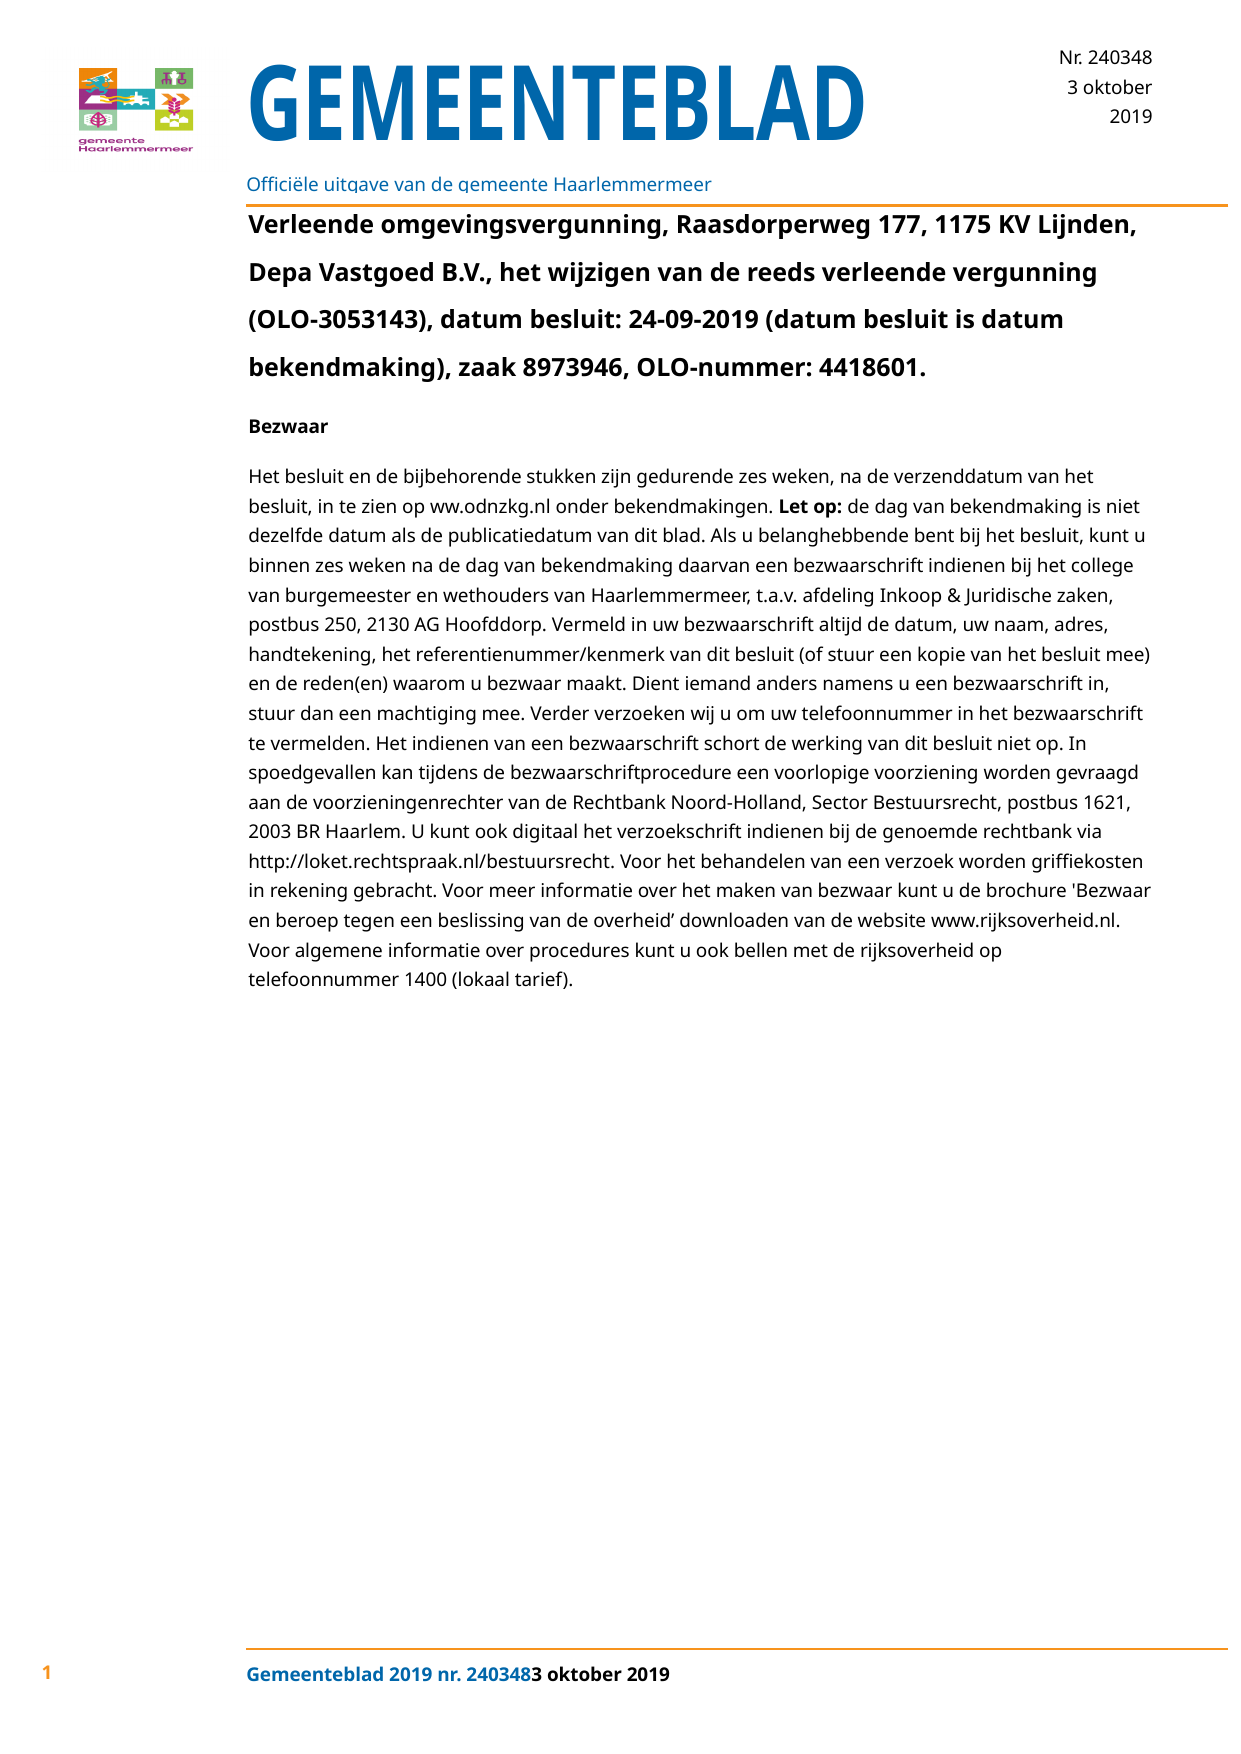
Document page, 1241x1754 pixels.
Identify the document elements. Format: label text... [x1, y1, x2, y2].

text Het besluit en de bijbehorende stukken zijn gedurende zes weken, na de verzenddatum van het besluit, in te zien op ww.odnzkg.nl onder bekendmakingen. Let op: de dag van bekendmaking is niet dezelfde datum als de publicatiedatum van dit blad. Als u belanghebbende bent bij het besluit, kunt u binnen zes weken na de dag van bekendmaking daarvan een bezwaarschrift indienen bij het college van burgemeester en wethouders van Haarlemmermeer, t.a.v. afdeling Inkoop & Juridische zaken, postbus 250, 2130 AG Hoofddorp. Vermeld in uw bezwaarschrift altijd de datum, uw naam, adres, handtekening, het referentienummer/kenmerk van dit besluit (of stuur een kopie van het besluit mee) en de reden(en) waarom u bezwaar maakt. Dient iemand anders namens u een bezwaarschrift in, stuur dan een machtiging mee. Verder verzoeken wij u om uw telefoonnummer in het bezwaarschrift te vermelden. Het indienen van een bezwaarschrift schort de werking van dit besluit niet op. In spoedgevallen kan tijdens de bezwaarschriftprocedure een voorlopige voorziening worden gevraagd aan de voorzieningenrechter van de Rechtbank Noord-Holland, Sector Bestuursrecht, postbus 1621, 2003 BR Haarlem. U kunt ook digitaal het verzoekschrift indienen bij de genoemde rechtbank via http://loket.rechtspraak.nl/bestuursrecht. Voor het behandelen van een verzoek worden griffiekosten in rekening gebracht. Voor meer informatie over het maken van bezwaar kunt u de brochure 'Bezwaar en beroep tegen een beslissing van de overheid’ downloaden van de website www.rijksoverheid.nl. Voor algemene informatie over procedures kunt u ook bellen met de rijksoverheid op telefoonnummer 1400 (lokaal tarief). [248, 463, 1152, 992]
picture [41, 47, 231, 172]
text Verleende omgevingsvergunning, Raasdorperweg 177, 1175 KV Lijnden, Depa Vastgoed B.V., het wijzigen van de reeds verleende vergunning (OLO-3053143), datum besluit: 24-09-2019 (datum besluit is datum bekendmaking), zaak 8973946, OLO-nummer: 4418601. [248, 207, 1152, 384]
text Bezwaar [248, 413, 1152, 439]
